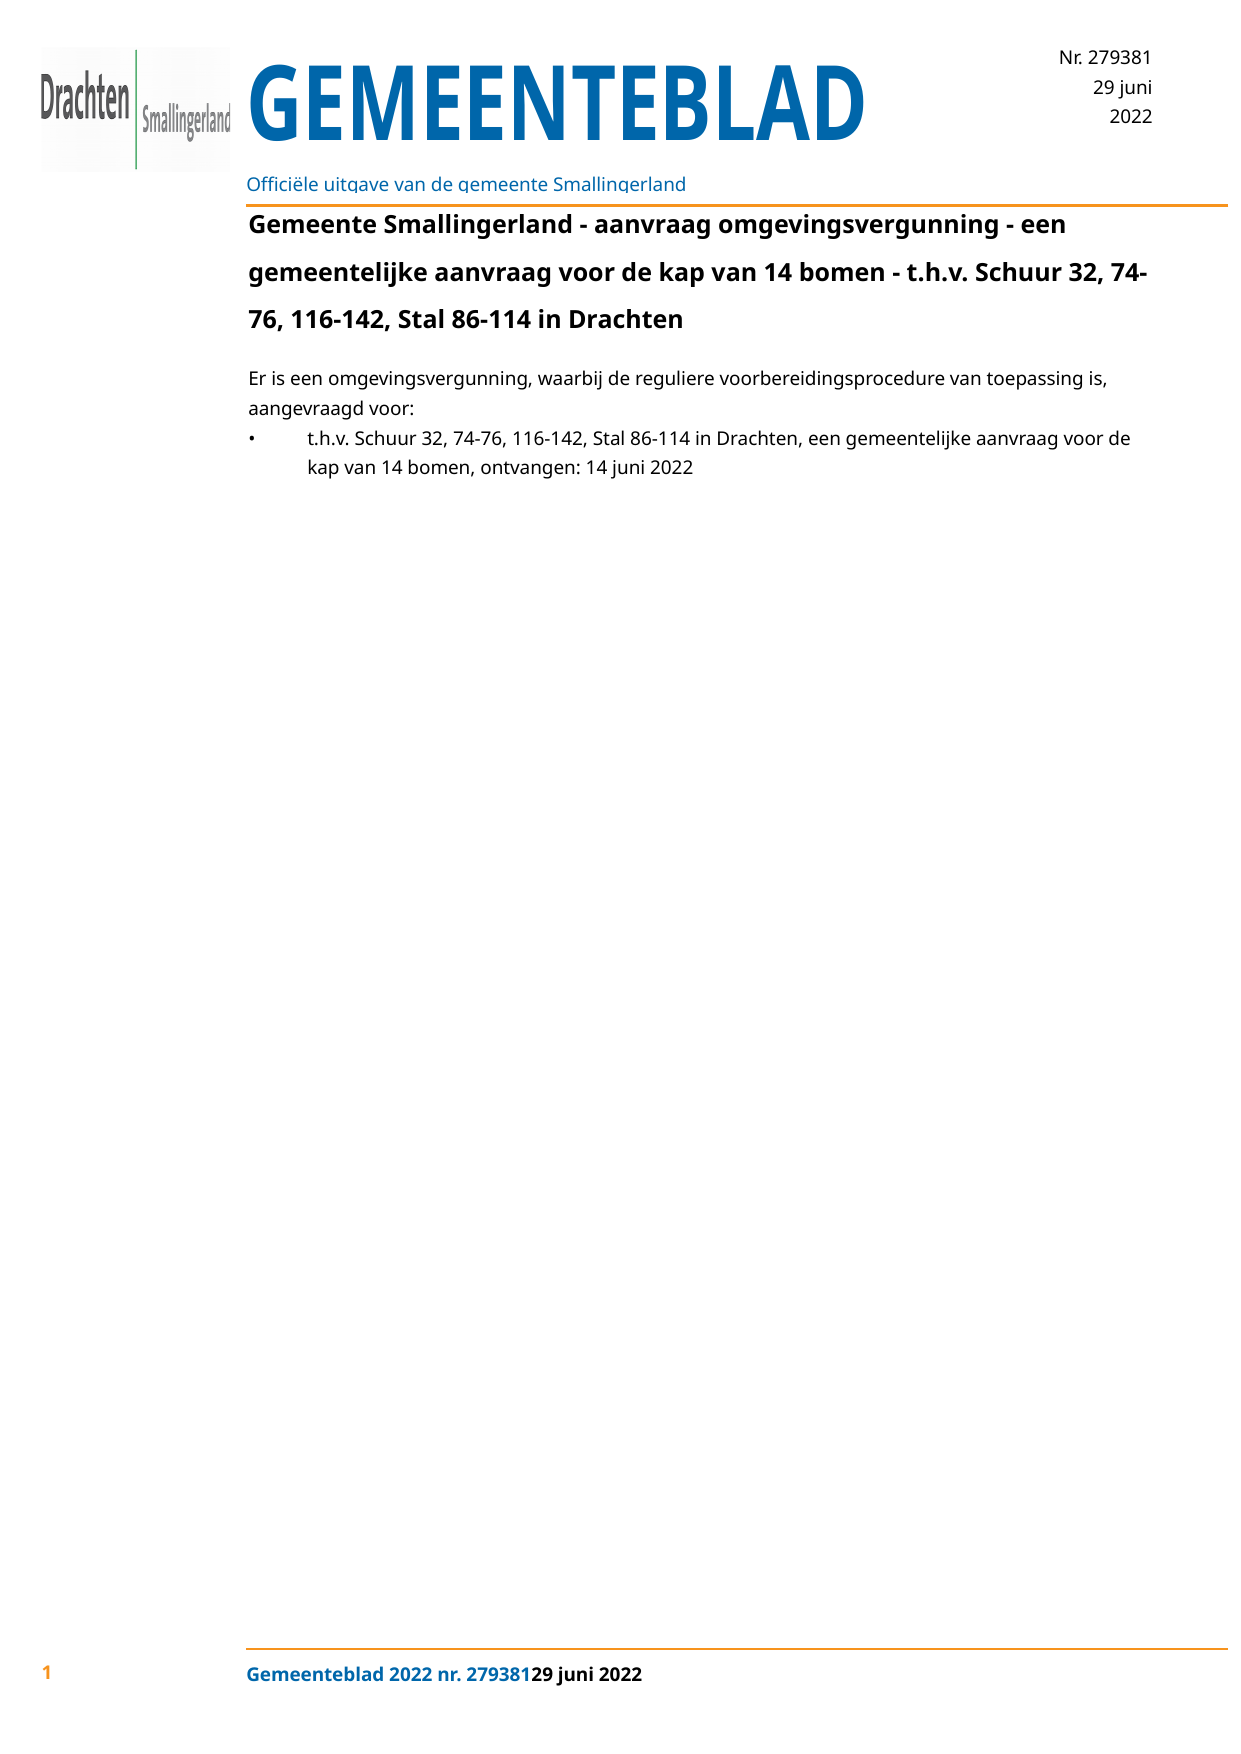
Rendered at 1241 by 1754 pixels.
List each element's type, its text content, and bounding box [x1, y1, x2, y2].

text Gemeente Smallingerland - aanvraag omgevingsvergunning - een gemeentelijke aanvraag voor de kap van 14 bomen - t.h.v. Schuur 32, 74-76, 116-142, Stal 86-114 in Drachten [248, 207, 1152, 336]
text Er is een omgevingsvergunning, waarbij de reguliere voorbereidingsprocedure van toepassing is, aangevraagd voor: [248, 366, 1152, 421]
picture [41, 47, 231, 172]
list t.h.v. Schuur 32, 74-76, 116-142, Stal 86-114 in Drachten, een gemeentelijke aanvraag voor de kap van 14 bomen, ontvangen: 14 juni 2022 [248, 425, 1152, 480]
